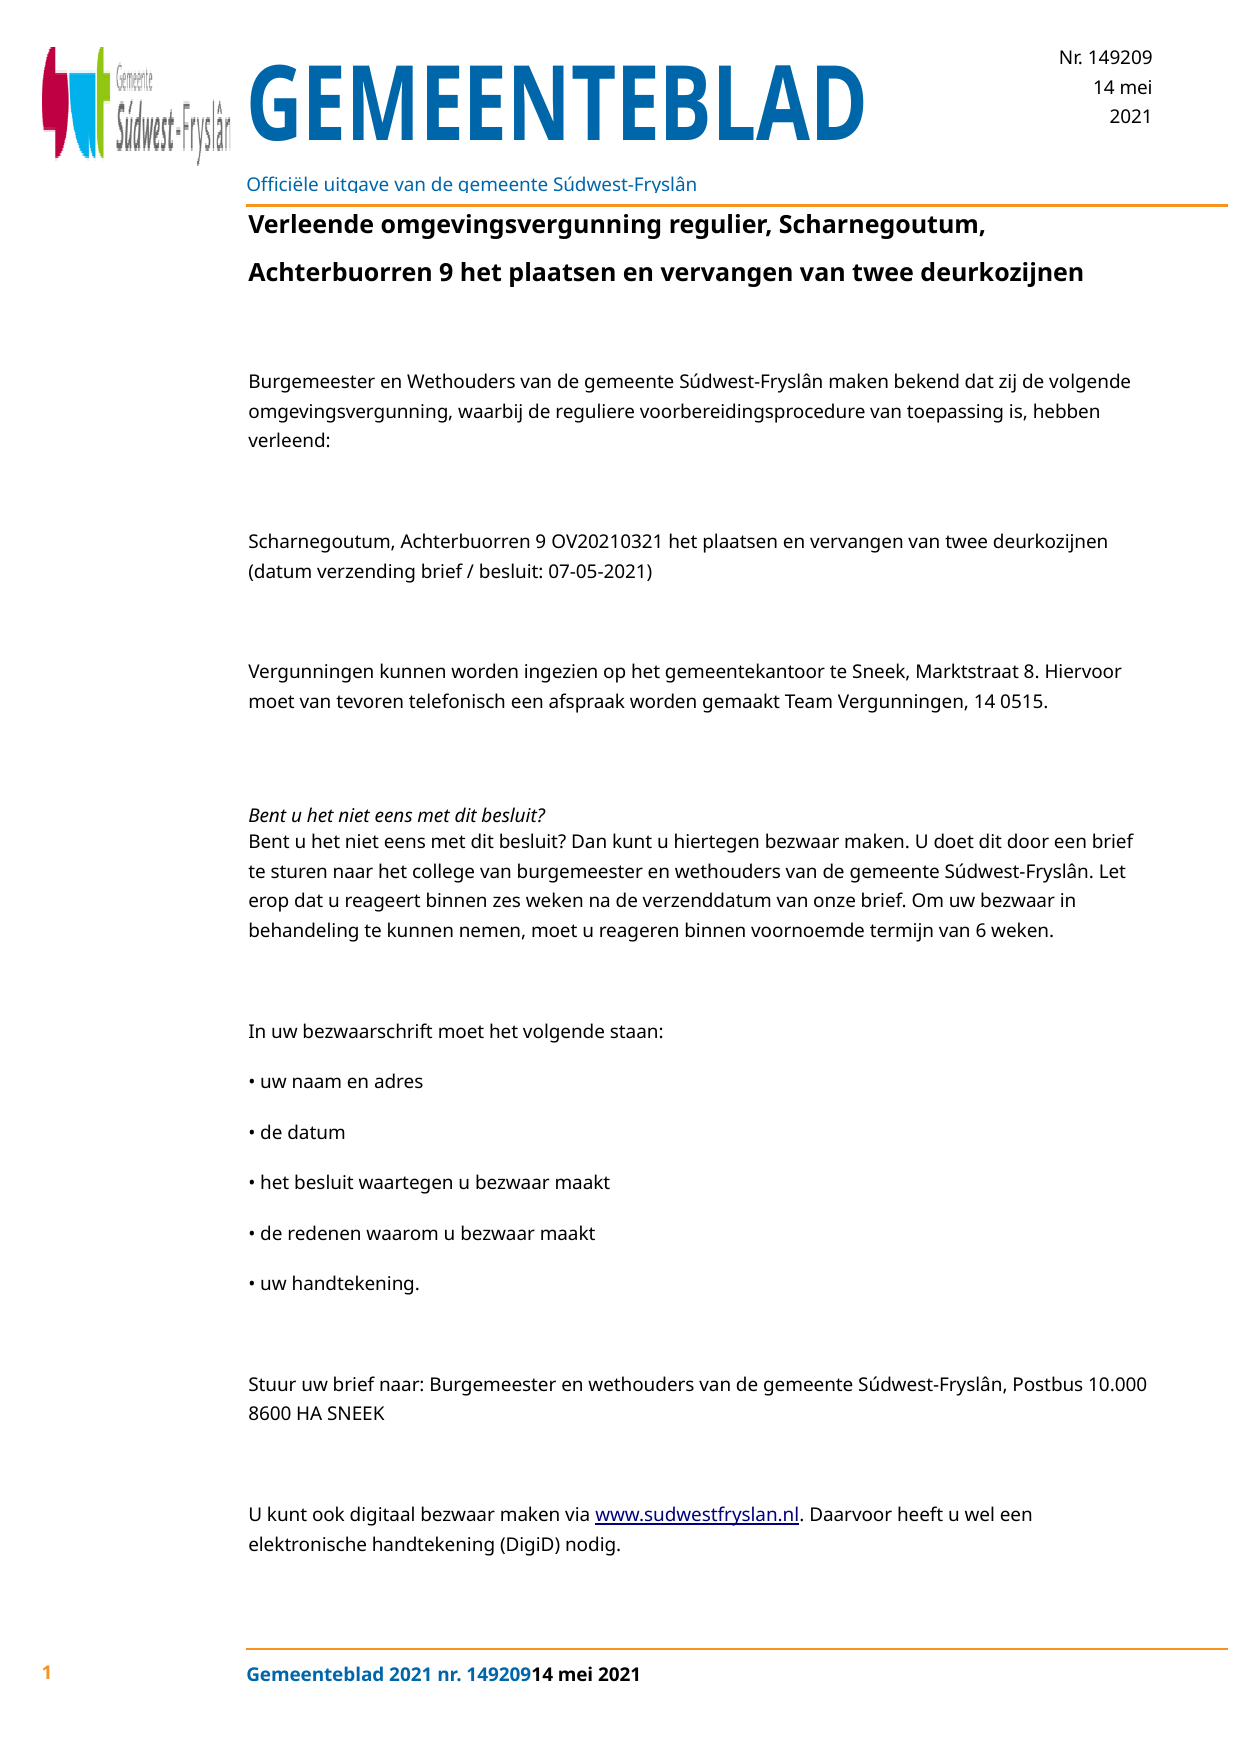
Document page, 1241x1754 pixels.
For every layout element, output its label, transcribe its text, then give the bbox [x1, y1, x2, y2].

picture [41, 47, 231, 172]
text Bent u het niet eens met dit besluit? [248, 803, 1152, 828]
text • uw naam en adres [248, 1068, 1152, 1094]
text Burgemeester en Wethouders van de gemeente Súdwest-Fryslân maken bekend dat zij de volgende omgevingsvergunning, waarbij de reguliere voorbereidingsprocedure van toepassing is, hebben verleend: [248, 368, 1152, 453]
text • het besluit waartegen u bezwaar maakt [248, 1169, 1152, 1195]
text In uw bezwaarschrift moet het volgende staan: [248, 1018, 1152, 1044]
text Stuur uw brief naar: Burgemeester en wethouders van de gemeente Súdwest-Fryslân, Postbus 10.000 8600 HA SNEEK [248, 1371, 1152, 1426]
text Vergunningen kunnen worden ingezien op het gemeentekantoor te Sneek, Marktstraat 8. Hiervoor moet van tevoren telefonisch een afspraak worden gemaakt Team Vergunningen, 14 0515. [248, 659, 1152, 714]
text Verleende omgevingsvergunning regulier, Scharnegoutum, Achterbuorren 9 het plaatsen en vervangen van twee deurkozijnen [248, 207, 1152, 288]
text Bent u het niet eens met dit besluit? Dan kunt u hiertegen bezwaar maken. U doet dit door een brief te sturen naar het college van burgemeester en wethouders van de gemeente Súdwest-Fryslân. Let erop dat u reageert binnen zes weken na de verzenddatum van onze brief. Om uw bezwaar in behandeling te kunnen nemen, moet u reageren binnen voornoemde termijn van 6 weken. [248, 828, 1152, 943]
text • de redenen waarom u bezwaar maakt [248, 1220, 1152, 1245]
text U kunt ook digitaal bezwaar maken via www.sudwestfryslan.nl. Daarvoor heeft u wel een elektronische handtekening (DigiD) nodig. [248, 1501, 1152, 1557]
text Scharnegoutum, Achterbuorren 9 OV20210321 het plaatsen en vervangen van twee deurkozijnen (datum verzending brief / besluit: 07-05-2021) [248, 528, 1152, 584]
text • uw handtekening. [248, 1270, 1152, 1296]
text • de datum [248, 1119, 1152, 1144]
